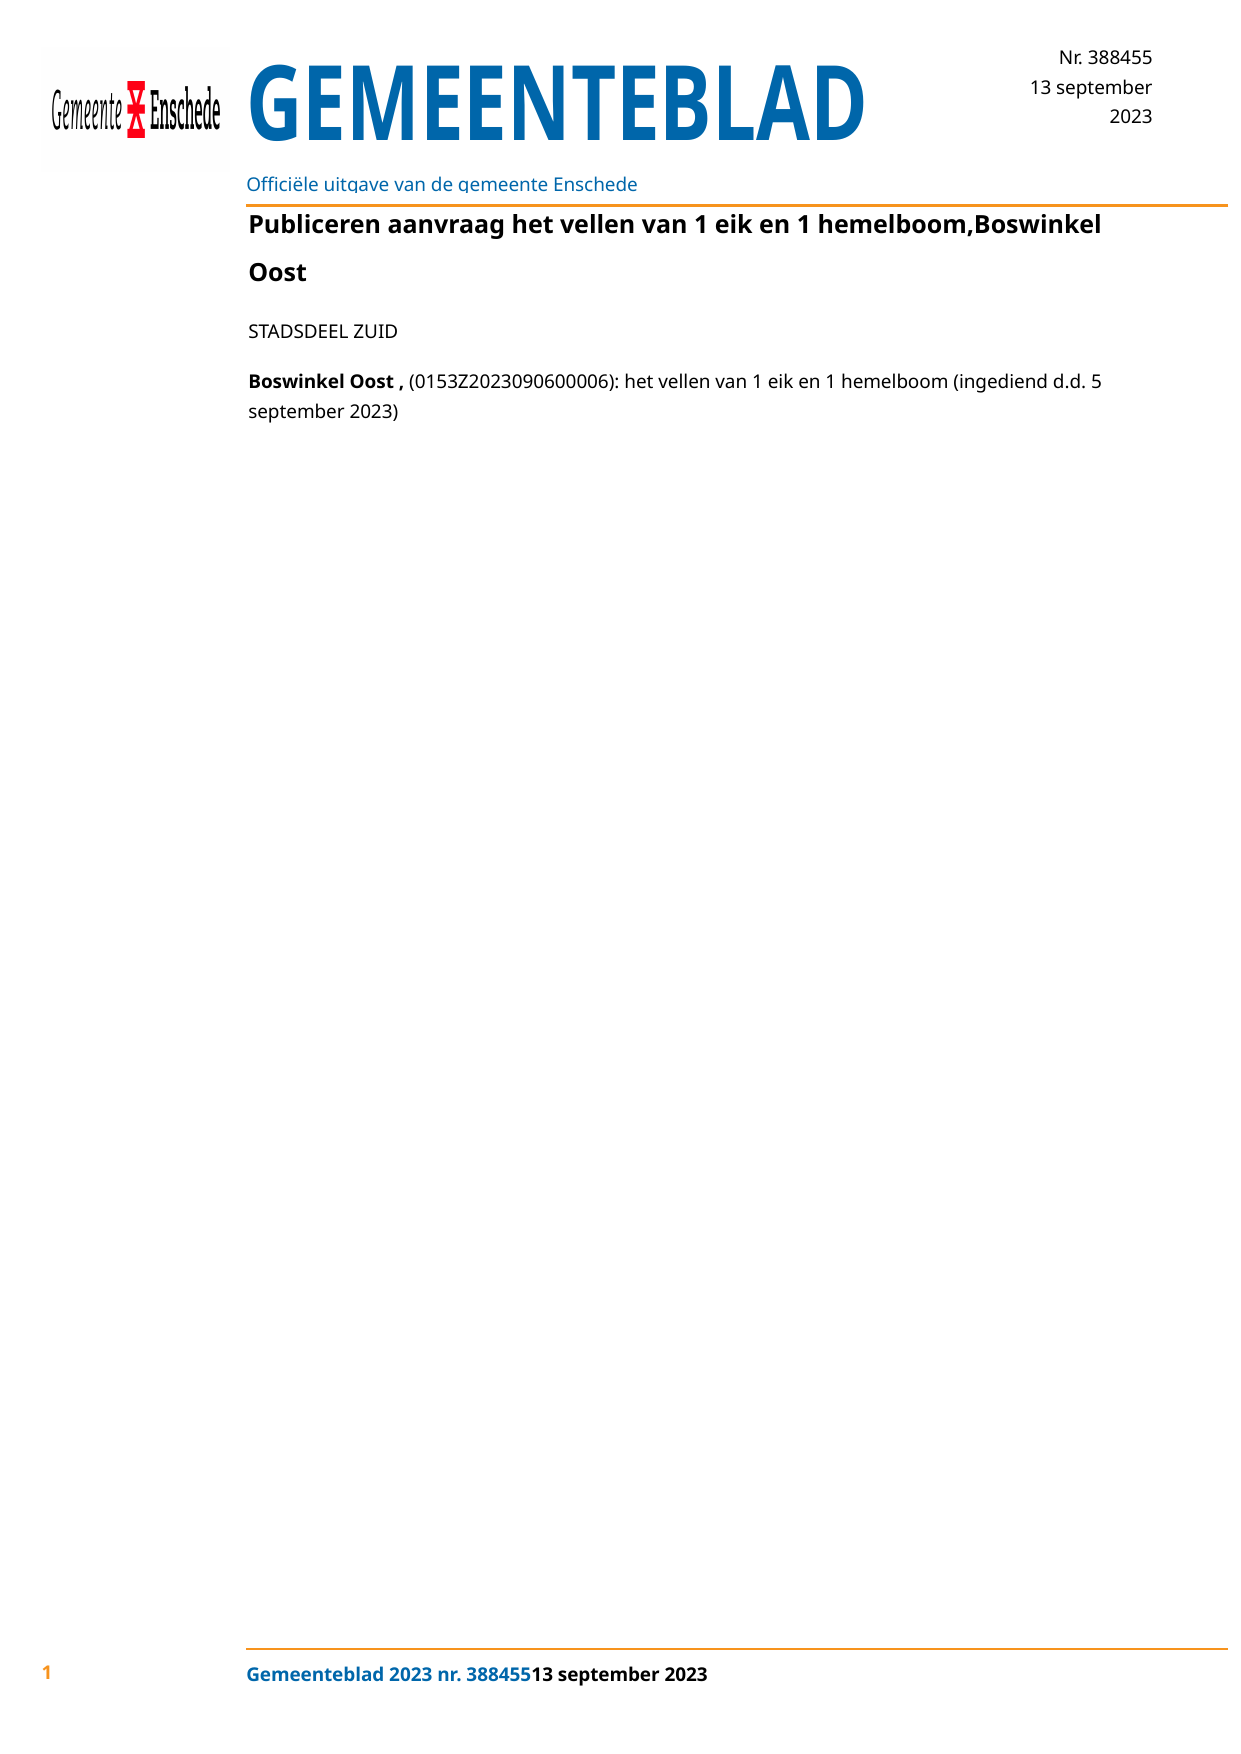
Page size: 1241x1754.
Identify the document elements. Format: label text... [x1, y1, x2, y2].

text STADSDEEL ZUID [248, 318, 1152, 344]
text Publiceren aanvraag het vellen van 1 eik en 1 hemelboom,Boswinkel Oost [248, 207, 1152, 288]
text Boswinkel Oost , (0153Z2023090600006): het vellen van 1 eik en 1 hemelboom (ingediend d.d. 5 september 2023) [248, 368, 1152, 424]
picture [41, 47, 231, 172]
